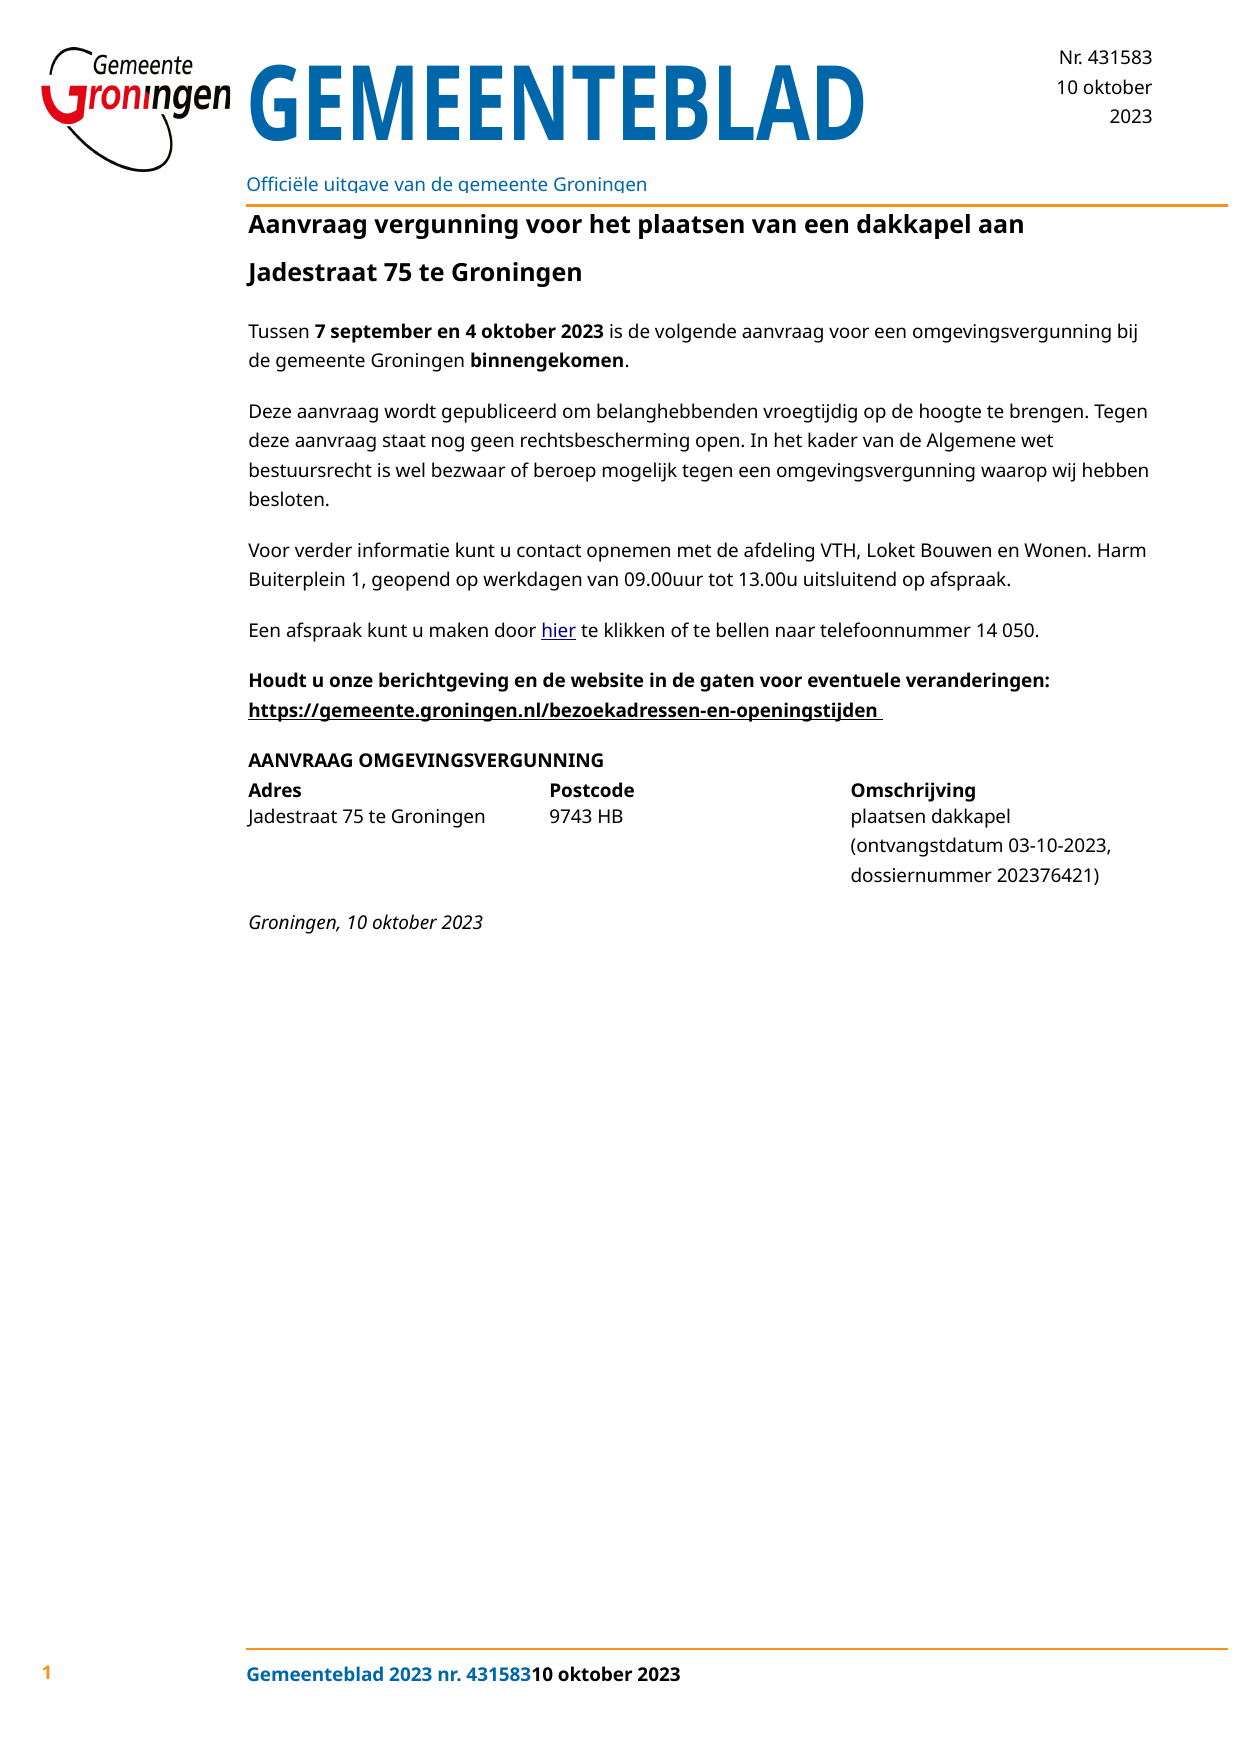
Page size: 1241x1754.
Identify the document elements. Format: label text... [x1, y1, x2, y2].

text Voor verder informatie kunt u contact opnemen met de afdeling VTH, Loket Bouwen en Wonen. Harm Buiterplein 1, geopend op werkdagen van 09.00uur tot 13.00u uitsluitend op afspraak. [248, 537, 1152, 592]
table_header Postcode [549, 777, 850, 803]
table_header Omschrijving [850, 777, 1152, 803]
picture [41, 47, 231, 172]
table_cell Jadestraat 75 te Groningen [248, 803, 549, 888]
text Deze aanvraag wordt gepubliceerd om belanghebbenden vroegtijdig op de hoogte te brengen. Tegen deze aanvraag staat nog geen rechtsbescherming open. In het kader van de Algemene wet bestuursrecht is wel bezwaar of beroep mogelijk tegen een omgevingsvergunning waarop wij hebben besloten. [248, 398, 1152, 512]
table_cell 9743 HB [549, 803, 850, 888]
text AANVRAAG OMGEVINGSVERGUNNING [248, 747, 1152, 773]
text Een afspraak kunt u maken door hier te klikken of te bellen naar telefoonnummer 14 050. [248, 617, 1152, 643]
table_cell plaatsen dakkapel (ontvangstdatum 03-10-2023, dossiernummer 202376421) [850, 803, 1152, 888]
text Groningen, 10 oktober 2023 [248, 909, 1152, 935]
text Tussen 7 september en 4 oktober 2023 is de volgende aanvraag voor een omgevingsvergunning bij de gemeente Groningen binnengekomen. [248, 318, 1152, 373]
table_header Adres [248, 777, 549, 803]
text Aanvraag vergunning voor het plaatsen van een dakkapel aan Jadestraat 75 te Groningen [248, 207, 1152, 288]
text Houdt u onze berichtgeving en de website in de gaten voor eventuele veranderingen: https://gemeente.groningen.nl/bezoekadressen-en-openingstijden [248, 667, 1152, 723]
